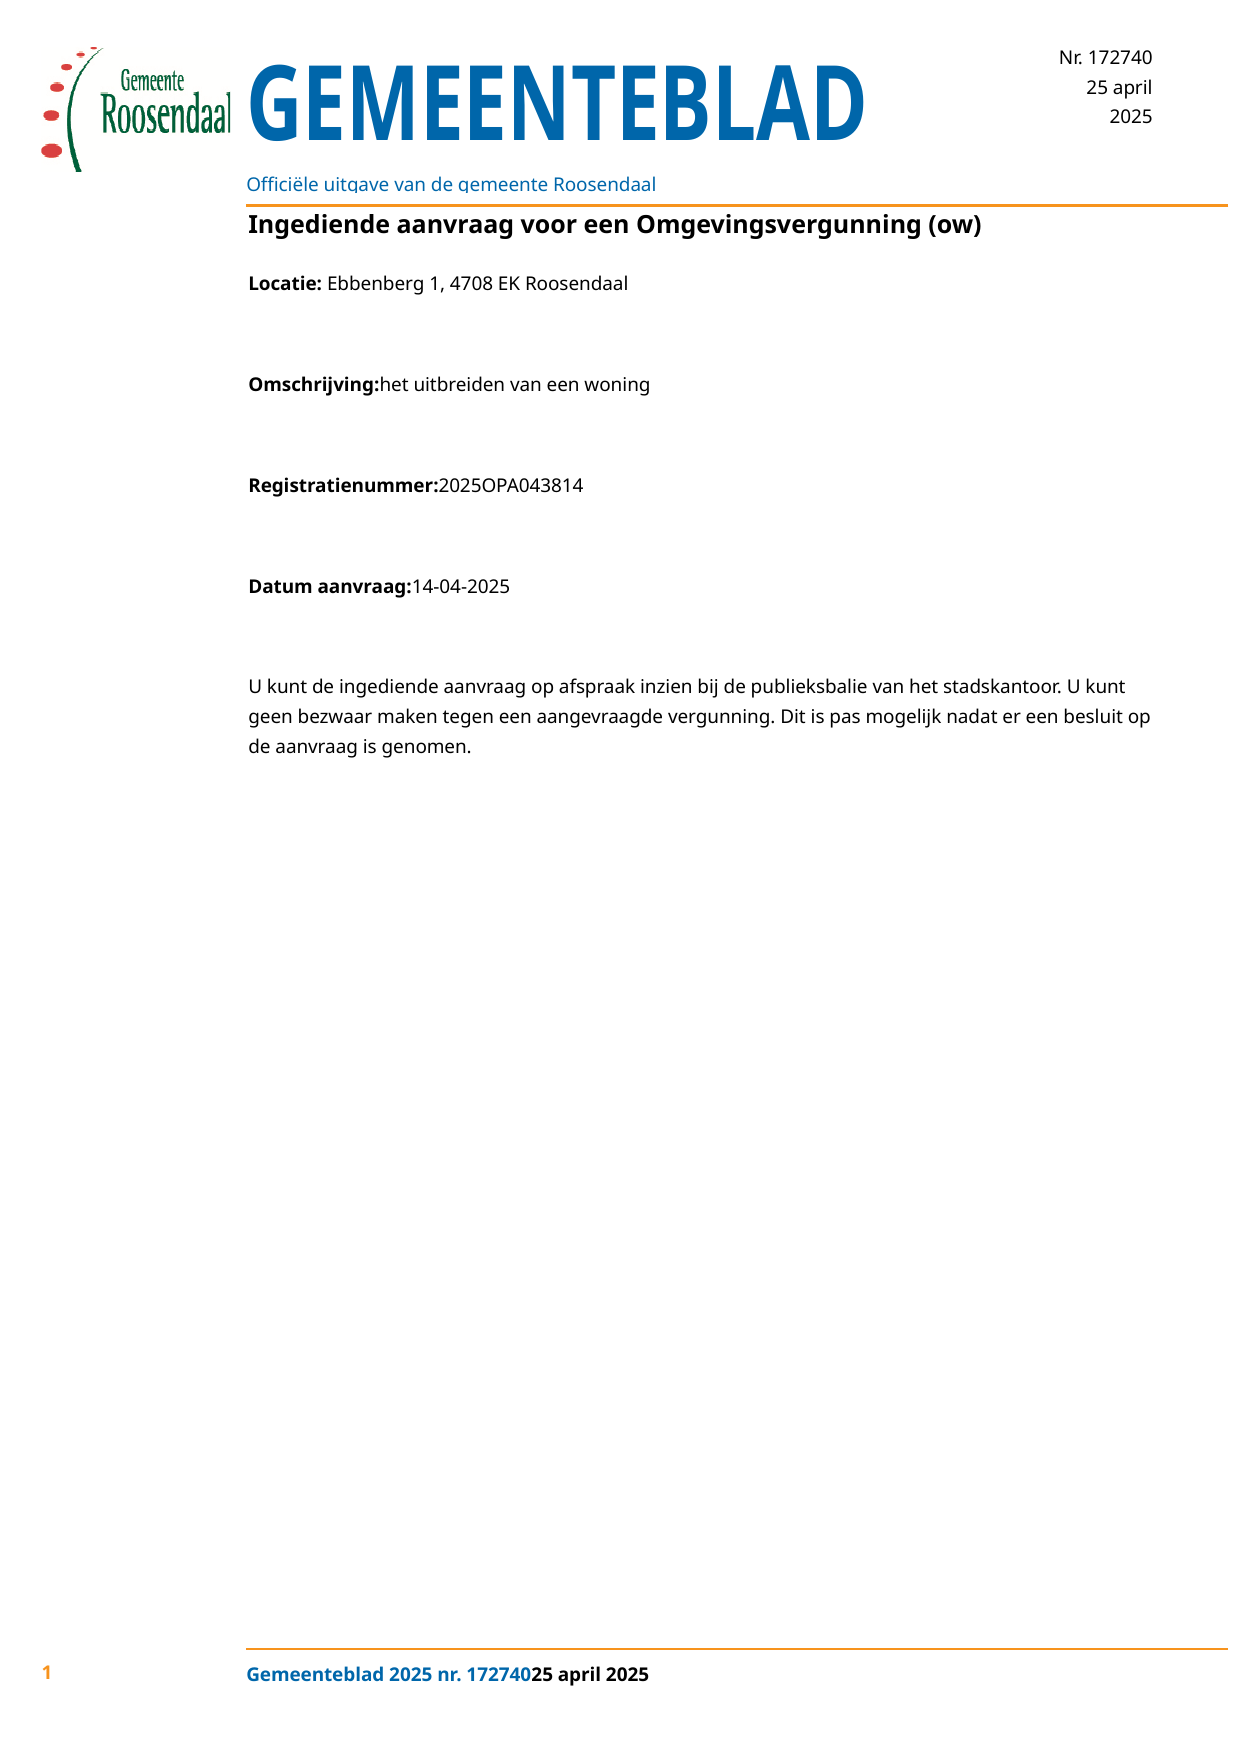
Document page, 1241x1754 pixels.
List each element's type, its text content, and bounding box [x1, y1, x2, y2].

picture [41, 47, 231, 172]
text Omschrijving:het uitbreiden van een woning [248, 371, 1152, 397]
text Datum aanvraag:14-04-2025 [248, 573, 1152, 598]
text Locatie: Ebbenberg 1, 4708 EK Roosendaal [248, 270, 1152, 296]
text U kunt de ingediende aanvraag op afspraak inzien bij de publieksbalie van het stadskantoor. U kunt geen bezwaar maken tegen een aangevraagde vergunning. Dit is pas mogelijk nadat er een besluit op de aanvraag is genomen. [248, 674, 1152, 758]
text Ingediende aanvraag voor een Omgevingsvergunning (ow) [248, 207, 1152, 241]
text Registratienummer:2025OPA043814 [248, 472, 1152, 498]
